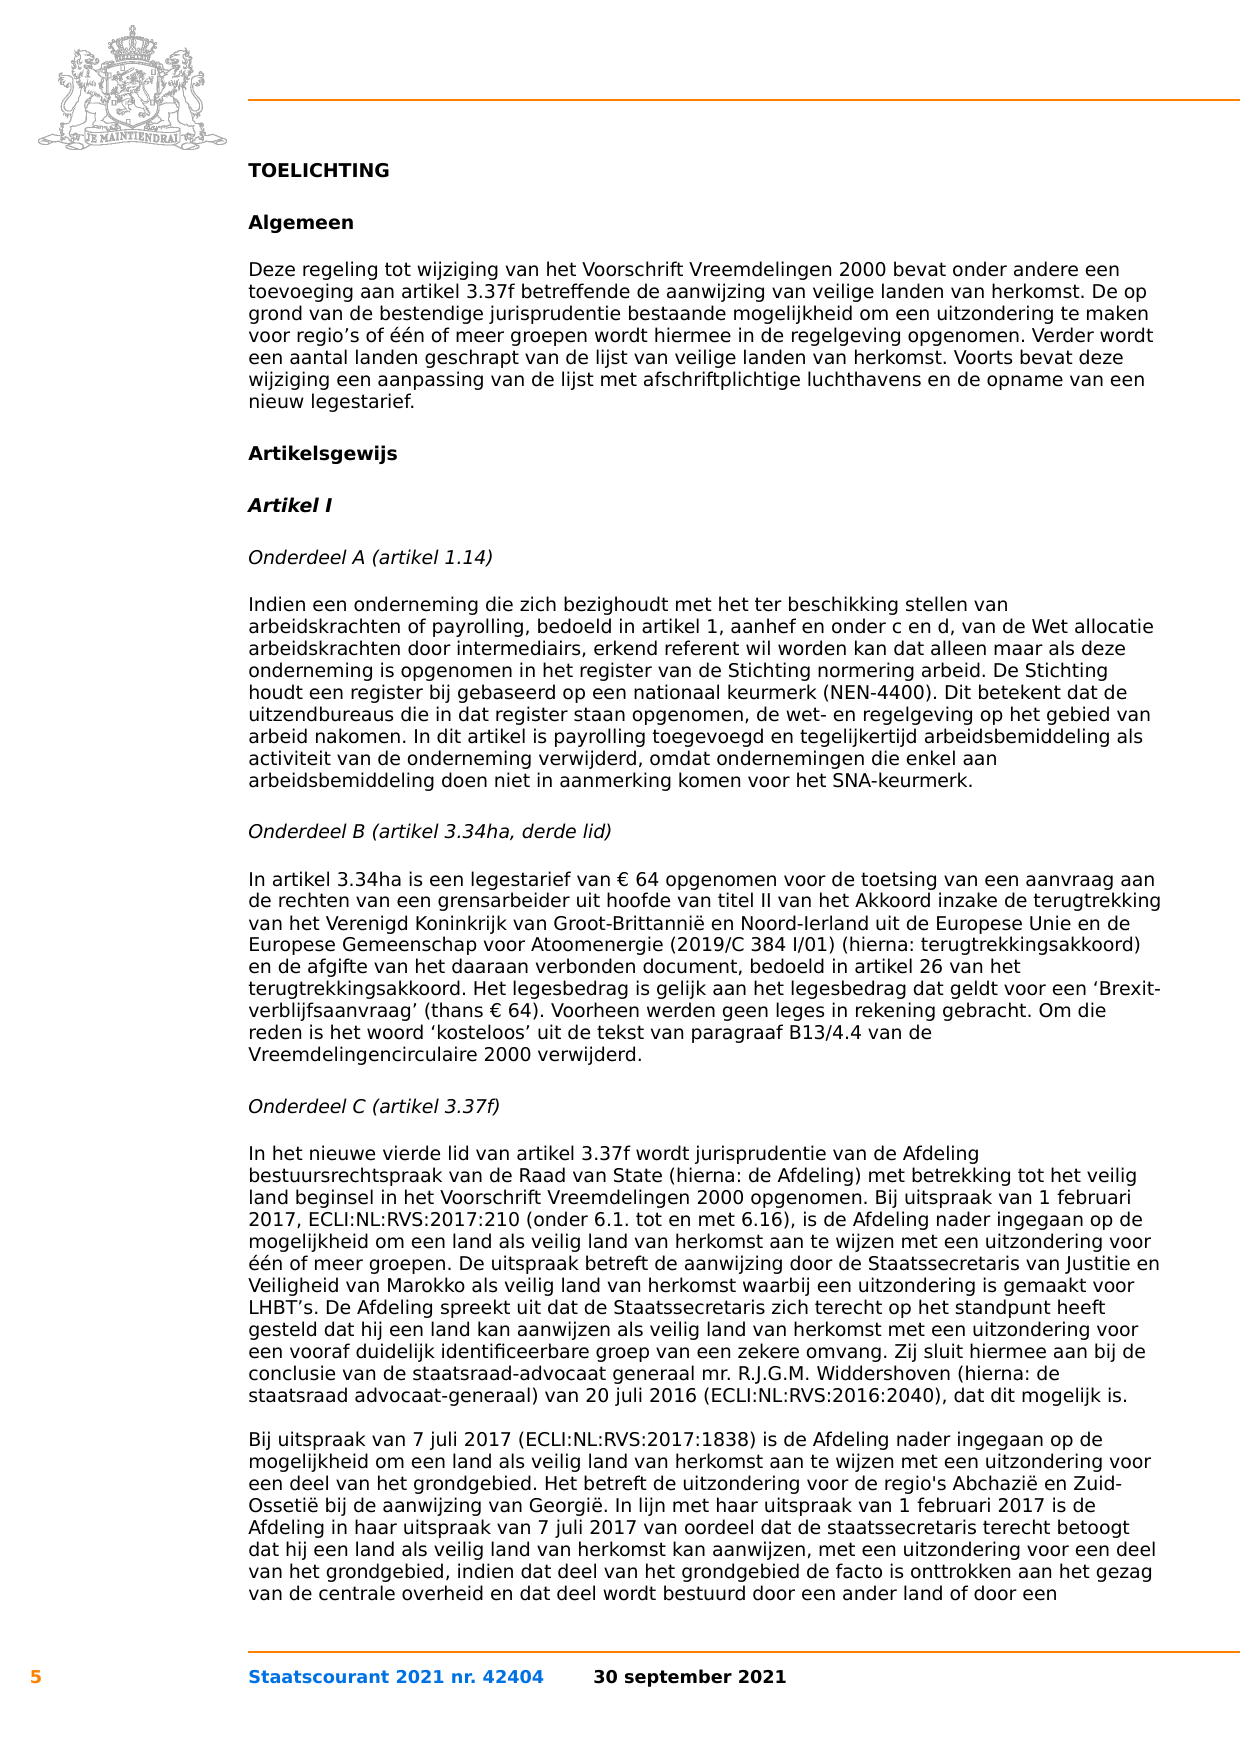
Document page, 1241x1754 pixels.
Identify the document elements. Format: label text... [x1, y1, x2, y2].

subtitle Onderdeel B (artikel 3.34ha, derde lid) [248, 821, 1163, 843]
text In het nieuwe vierde lid van artikel 3.37f wordt jurisprudentie van de Afdeling bestuursrechtspraak van de Raad van State (hierna: de Afdeling) met betrekking tot het veilig land beginsel in het Voorschrift Vreemdelingen 2000 opgenomen. Bij uitspraak van 1 februari 2017, ECLI:NL:RVS:2017:210 (onder 6.1. tot en met 6.16), is de Afdeling nader ingegaan op de mogelijkheid om een land als veilig land van herkomst aan te wijzen met een uitzondering voor één of meer groepen. De uitspraak betreft de aanwijzing door de Staatssecretaris van Justitie en Veiligheid van Marokko als veilig land van herkomst waarbij een uitzondering is gemaakt voor LHBT’s. De Afdeling spreekt uit dat de Staatssecretaris zich terecht op het standpunt heeft gesteld dat hij een land kan aanwijzen als veilig land van herkomst met een uitzondering voor een vooraf duidelijk identificeerbare groep van een zekere omvang. Zij sluit hiermee aan bij de conclusie van de staatsraad-advocaat generaal mr. R.J.G.M. Widdershoven (hierna: de staatsraad advocaat-generaal) van 20 juli 2016 (ECLI:NL:RVS:2016:2040), dat dit mogelijk is. [248, 1143, 1163, 1407]
subtitle TOELICHTING [248, 160, 1163, 182]
subtitle Artikel I [248, 495, 1163, 517]
subtitle Artikelsgewijs [248, 443, 1163, 465]
text Indien een onderneming die zich bezighoudt met het ter beschikking stellen van arbeidskrachten of payrolling, bedoeld in artikel 1, aanhef en onder c en d, van de Wet allocatie arbeidskrachten door intermediairs, erkend referent wil worden kan dat alleen maar als deze onderneming is opgenomen in het register van de Stichting normering arbeid. De Stichting houdt een register bij gebaseerd op een nationaal keurmerk (NEN-4400). Dit betekent dat de uitzendbureaus die in dat register staan opgenomen, de wet- en regelgeving op het gebied van arbeid nakomen. In dit artikel is payrolling toegevoegd en tegelijkertijd arbeidsbemiddeling als activiteit van de onderneming verwijderd, omdat ondernemingen die enkel aan arbeidsbemiddeling doen niet in aanmerking komen voor het SNA-keurmerk. [248, 594, 1163, 791]
subtitle Onderdeel C (artikel 3.37f) [248, 1096, 1163, 1118]
subtitle Onderdeel A (artikel 1.14) [248, 547, 1163, 569]
picture [38, 25, 227, 150]
text Bij uitspraak van 7 juli 2017 (ECLI:NL:RVS:2017:1838) is de Afdeling nader ingegaan op de mogelijkheid om een land als veilig land van herkomst aan te wijzen met een uitzondering voor een deel van het grondgebied. Het betreft de uitzondering voor de regio's Abchazië en Zuid-Ossetië bij de aanwijzing van Georgië. In lijn met haar uitspraak van 1 februari 2017 is de Afdeling in haar uitspraak van 7 juli 2017 van oordeel dat de staatssecretaris terecht betoogt dat hij een land als veilig land van herkomst kan aanwijzen, met een uitzondering voor een deel van het grondgebied, indien dat deel van het grondgebied de facto is onttrokken aan het gezag van de centrale overheid en dat deel wordt bestuurd door een ander land of door een [248, 1429, 1163, 1605]
text Deze regeling tot wijziging van het Voorschrift Vreemdelingen 2000 bevat onder andere een toevoeging aan artikel 3.37f betreffende de aanwijzing van veilige landen van herkomst. De op grond van de bestendige jurisprudentie bestaande mogelijkheid om een uitzondering te maken voor regio’s of één of meer groepen wordt hiermee in de regelgeving opgenomen. Verder wordt een aantal landen geschrapt van de lijst van veilige landen van herkomst. Voorts bevat deze wijziging een aanpassing van de lijst met afschriftplichtige luchthavens en de opname van een nieuw legestarief. [248, 259, 1163, 413]
text In artikel 3.34ha is een legestarief van € 64 opgenomen voor de toetsing van een aanvraag aan de rechten van een grensarbeider uit hoofde van titel II van het Akkoord inzake de terugtrekking van het Verenigd Koninkrijk van Groot-Brittannië en Noord-Ierland uit de Europese Unie en de Europese Gemeenschap voor Atoomenergie (2019/C 384 I/01) (hierna: terugtrekkingsakkoord) en de afgifte van het daaraan verbonden document, bedoeld in artikel 26 van het terugtrekkingsakkoord. Het legesbedrag is gelijk aan het legesbedrag dat geldt voor een ‘Brexit- verblijfsaanvraag’ (thans € 64). Voorheen werden geen leges in rekening gebracht. Om die reden is het woord ‘kosteloos’ uit de tekst van paragraaf B13/4.4 van de Vreemdelingencirculaire 2000 verwijderd. [248, 868, 1163, 1066]
subtitle Algemeen [248, 212, 1163, 234]
